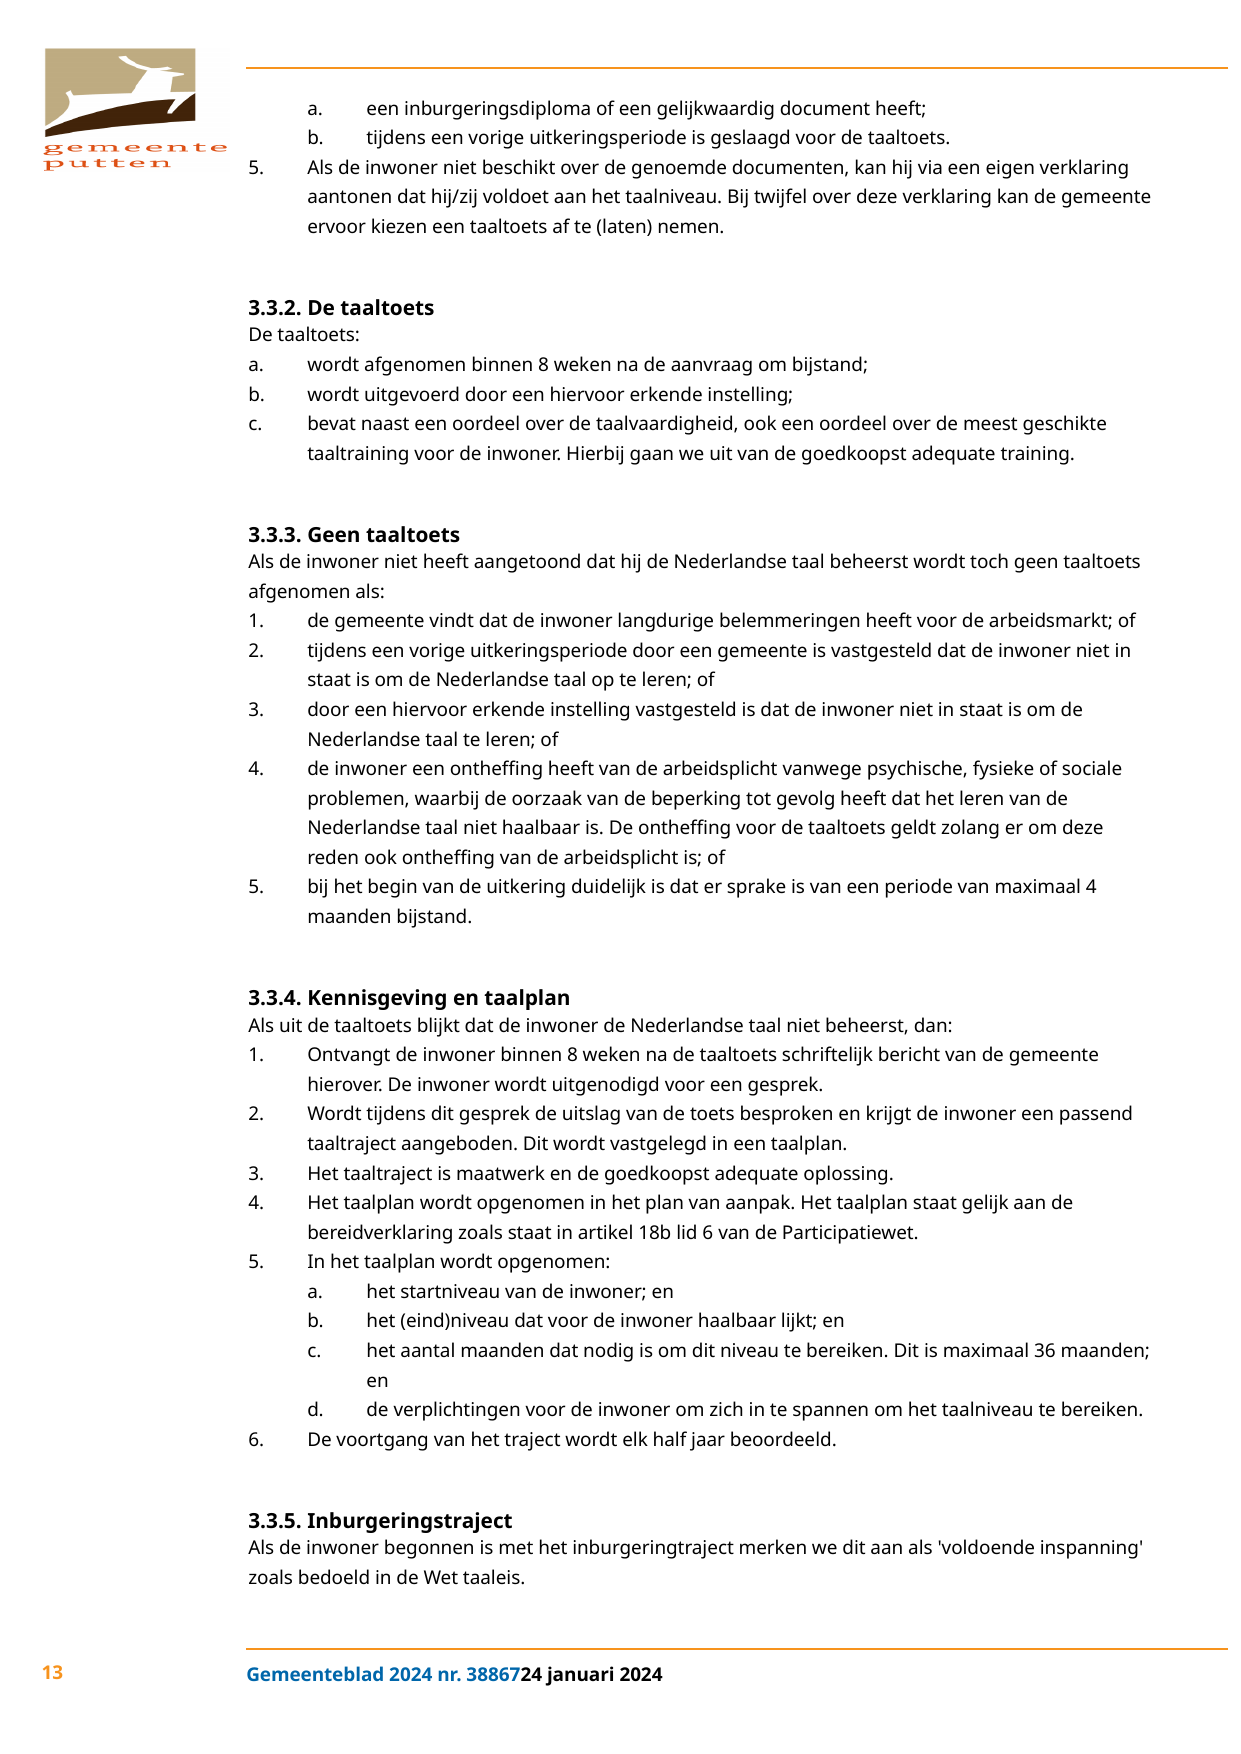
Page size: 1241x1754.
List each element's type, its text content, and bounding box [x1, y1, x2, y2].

text Als de inwoner niet heeft aangetoond dat hij de Nederlandse taal beheerst wordt toch geen taaltoets afgenomen als: [248, 548, 1152, 604]
list de verplichtingen voor de inwoner om zich in te spannen om het taalniveau te bereiken. [307, 1396, 1152, 1422]
text De taaltoets: [248, 322, 1152, 347]
list een inburgeringsdiploma of een gelijkwaardig document heeft; [307, 95, 1152, 121]
text Als uit de taaltoets blijkt dat de inwoner de Nederlandse taal niet beheerst, dan: [248, 1012, 1152, 1037]
list tijdens een vorige uitkeringsperiode is geslaagd voor de taaltoets. [307, 124, 1152, 150]
list de gemeente vindt dat de inwoner langdurige belemmeringen heeft voor de arbeidsmarkt; of [248, 607, 1152, 633]
list wordt afgenomen binnen 8 weken na de aanvraag om bijstand; [248, 351, 1152, 377]
picture [41, 47, 231, 172]
list het (eind)niveau dat voor de inwoner haalbaar lijkt; en [307, 1308, 1152, 1333]
text 3.3.5. Inburgeringstraject [248, 1506, 1152, 1534]
list door een hiervoor erkende instelling vastgesteld is dat de inwoner niet in staat is om de Nederlandse taal te leren; of [248, 696, 1152, 752]
list Het taalplan wordt opgenomen in het plan van aanpak. Het taalplan staat gelijk aan de bereidverklaring zoals staat in artikel 18b lid 6 van de Participatiewet. [248, 1189, 1152, 1244]
list tijdens een vorige uitkeringsperiode door een gemeente is vastgesteld dat de inwoner niet in staat is om de Nederlandse taal op te leren; of [248, 637, 1152, 692]
list In het taalplan wordt opgenomen: [248, 1248, 1152, 1274]
text 3.3.2. De taaltoets [248, 293, 1152, 322]
list De voortgang van het traject wordt elk half jaar beoordeeld. [248, 1426, 1152, 1452]
list Als de inwoner niet beschikt over de genoemde documenten, kan hij via een eigen verklaring aantonen dat hij/zij voldoet aan het taalniveau. Bij twijfel over deze verklaring kan de gemeente ervoor kiezen een taaltoets af te (laten) nemen. [248, 154, 1152, 239]
list wordt uitgevoerd door een hiervoor erkende instelling; [248, 381, 1152, 406]
list Wordt tijdens dit gesprek de uitslag van de toets besproken en krijgt de inwoner een passend taaltraject aangeboden. Dit wordt vastgelegd in een taalplan. [248, 1101, 1152, 1156]
text Als de inwoner begonnen is met het inburgeringtraject merken we dit aan als 'voldoende inspanning' zoals bedoeld in de Wet taaleis. [248, 1534, 1152, 1590]
list het aantal maanden dat nodig is om dit niveau te bereiken. Dit is maximaal 36 maanden; en [307, 1337, 1152, 1392]
text 3.3.3. Geen taaltoets [248, 520, 1152, 548]
list bevat naast een oordeel over de taalvaardigheid, ook een oordeel over de meest geschikte taaltraining voor de inwoner. Hierbij gaan we uit van de goedkoopst adequate training. [248, 410, 1152, 466]
list bij het begin van de uitkering duidelijk is dat er sprake is van een periode van maximaal 4 maanden bijstand. [248, 874, 1152, 929]
list Ontvangt de inwoner binnen 8 weken na de taaltoets schriftelijk bericht van de gemeente hierover. De inwoner wordt uitgenodigd voor een gesprek. [248, 1041, 1152, 1097]
list het startniveau van de inwoner; en [307, 1278, 1152, 1304]
list Het taaltraject is maatwerk en de goedkoopst adequate oplossing. [248, 1160, 1152, 1185]
text 3.3.4. Kennisgeving en taalplan [248, 983, 1152, 1012]
list de inwoner een ontheffing heeft van de arbeidsplicht vanwege psychische, fysieke of sociale problemen, waarbij de oorzaak van de beperking tot gevolg heeft dat het leren van de Nederlandse taal niet haalbaar is. De ontheffing voor de taaltoets geldt zolang er om deze reden ook ontheffing van de arbeidsplicht is; of [248, 755, 1152, 870]
